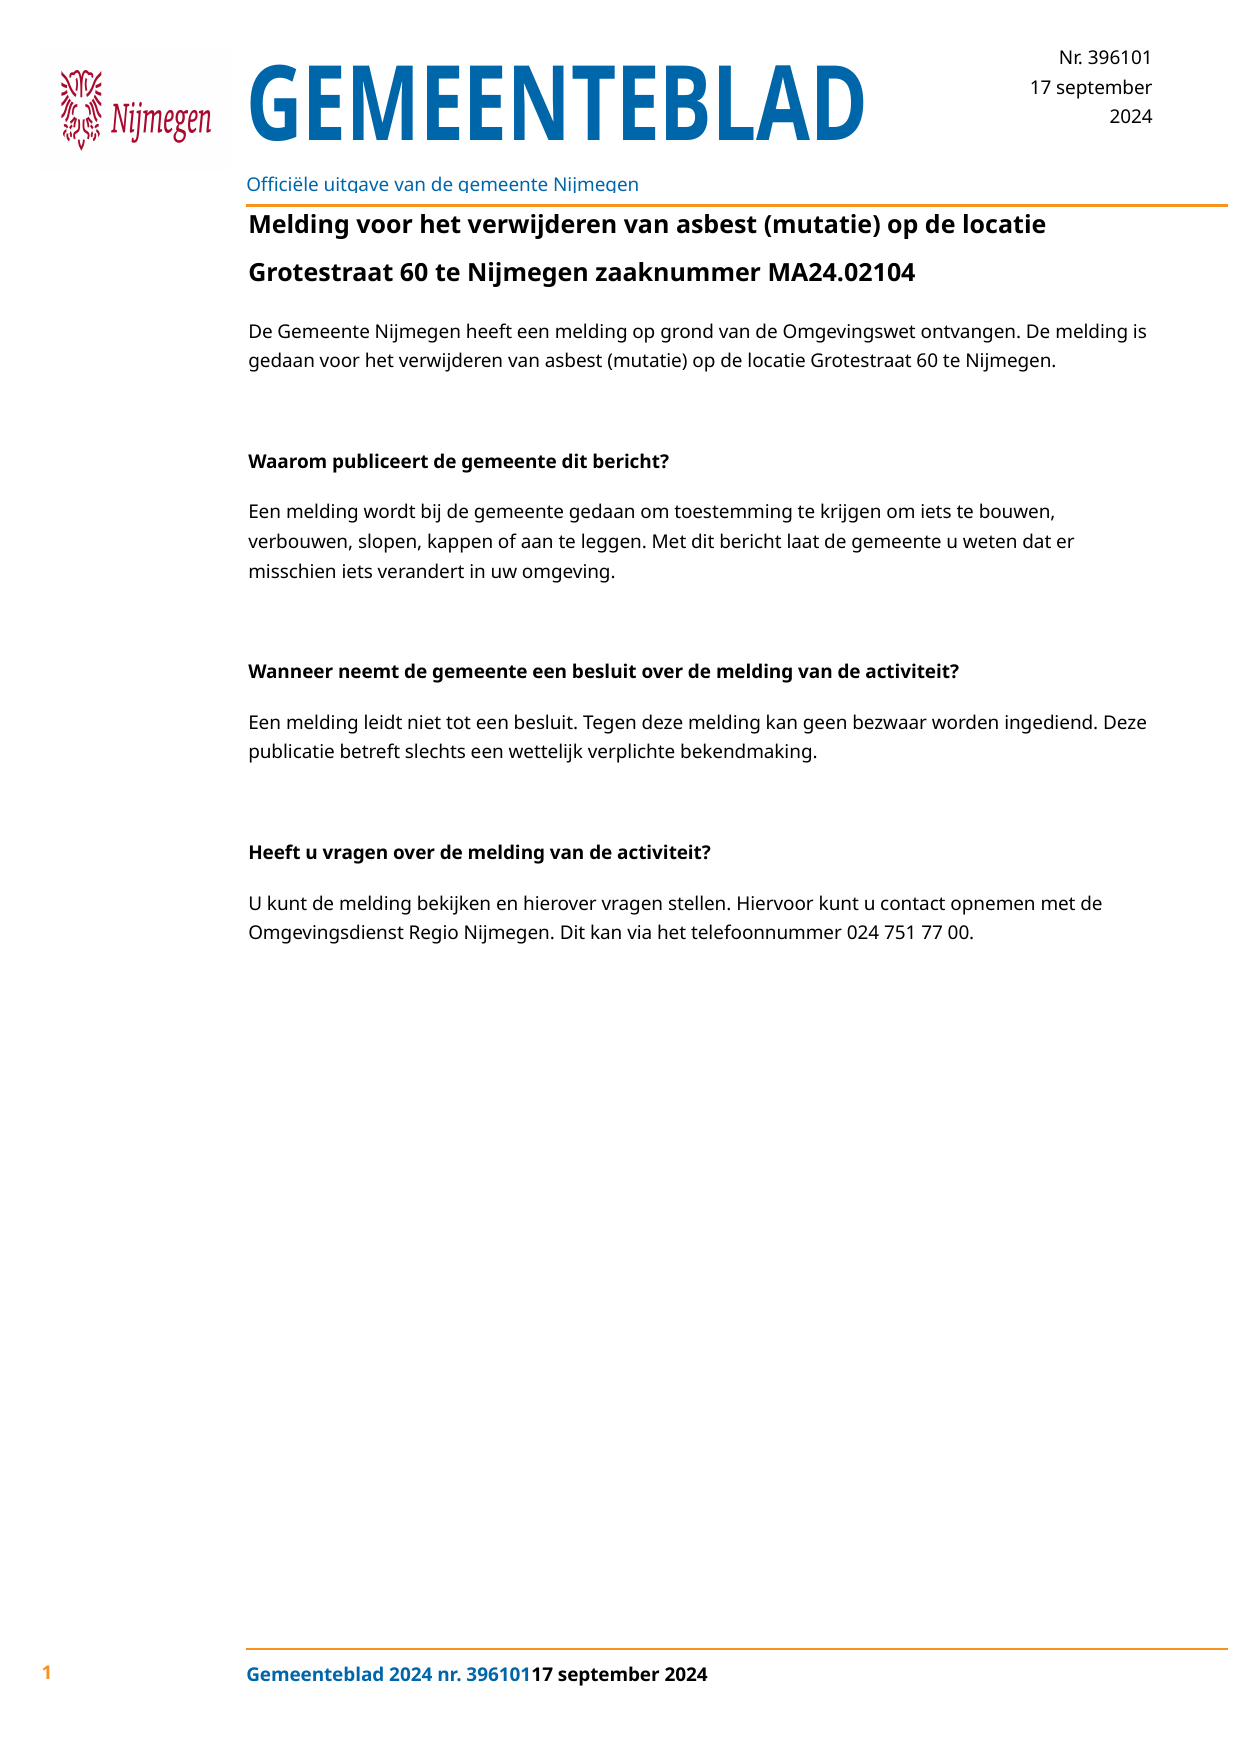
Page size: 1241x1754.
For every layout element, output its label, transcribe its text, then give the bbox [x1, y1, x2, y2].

text Een melding wordt bij de gemeente gedaan om toestemming te krijgen om iets te bouwen, verbouwen, slopen, kappen of aan te leggen. Met dit bericht laat de gemeente u weten dat er misschien iets verandert in uw omgeving. [248, 499, 1152, 584]
text De Gemeente Nijmegen heeft een melding op grond van de Omgevingswet ontvangen. De melding is gedaan voor het verwijderen van asbest (mutatie) op de locatie Grotestraat 60 te Nijmegen. [248, 318, 1152, 373]
text Een melding leidt niet tot een besluit. Tegen deze melding kan geen bezwaar worden ingediend. Deze publicatie betreft slechts een wettelijk verplichte bekendmaking. [248, 709, 1152, 764]
text U kunt de melding bekijken en hierover vragen stellen. Hiervoor kunt u contact opnemen met de Omgevingsdienst Regio Nijmegen. Dit kan via het telefoonnummer 024 751 77 00. [248, 890, 1152, 945]
text Melding voor het verwijderen van asbest (mutatie) op de locatie Grotestraat 60 te Nijmegen zaaknummer MA24.02104 [248, 207, 1152, 288]
text Heeft u vragen over de melding van de activiteit? [248, 839, 1152, 865]
text Waarom publiceert de gemeente dit bericht? [248, 448, 1152, 474]
picture [41, 47, 231, 172]
text Wanneer neemt de gemeente een besluit over de melding van de activiteit? [248, 659, 1152, 684]
